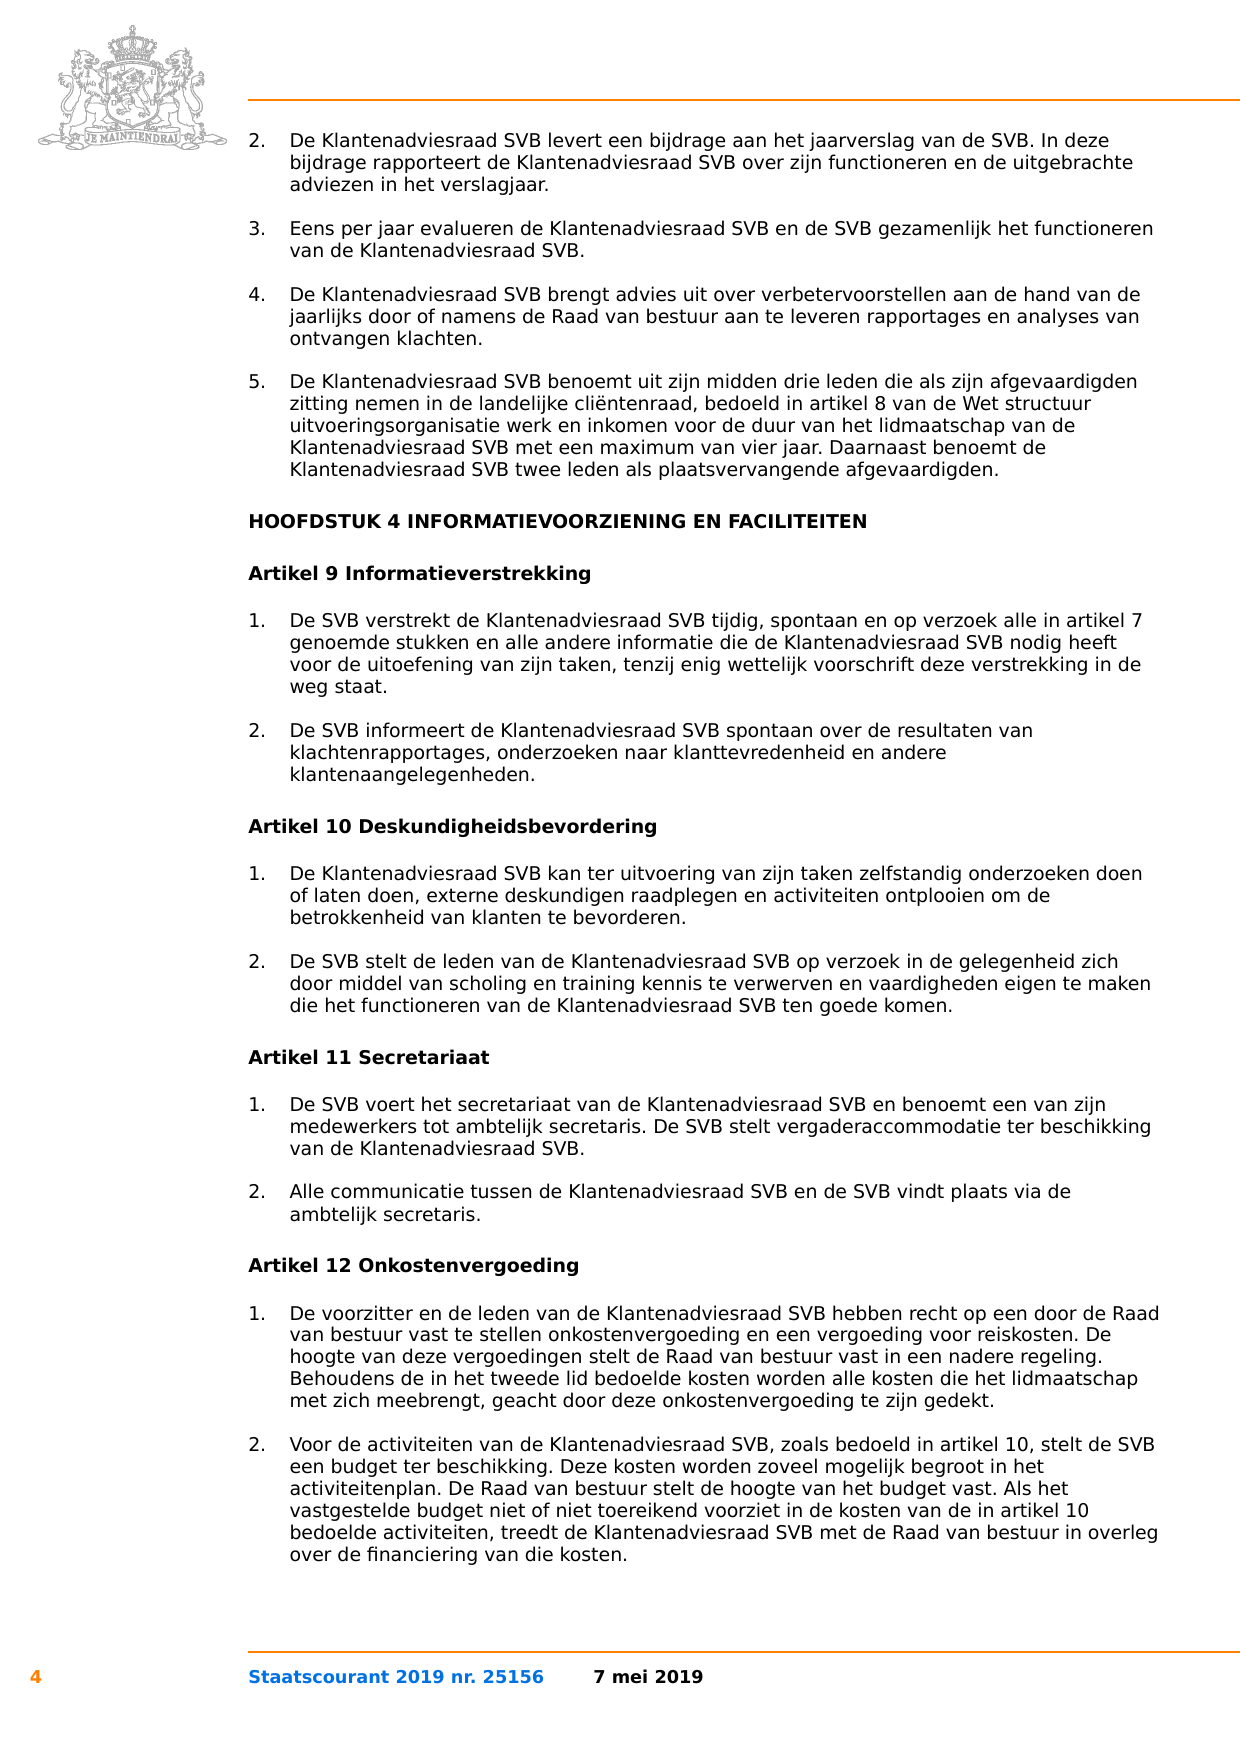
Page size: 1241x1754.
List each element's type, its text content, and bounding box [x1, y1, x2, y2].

text 2. Alle communicatie tussen de Klantenadviesraad SVB en de SVB vindt plaats via de ambtelijk secretaris. [248, 1181, 1163, 1225]
text 2. De Klantenadviesraad SVB levert een bijdrage aan het jaarverslag van de SVB. In deze bijdrage rapporteert de Klantenadviesraad SVB over zijn functioneren en de uitgebrachte adviezen in het verslagjaar. [248, 130, 1163, 196]
text 2. De SVB stelt de leden van de Klantenadviesraad SVB op verzoek in de gelegenheid zich door middel van scholing en training kennis te verwerven en vaardigheden eigen te maken die het functioneren van de Klantenadviesraad SVB ten goede komen. [248, 951, 1163, 1017]
text 1. De Klantenadviesraad SVB kan ter uitvoering van zijn taken zelfstandig onderzoeken doen of laten doen, externe deskundigen raadplegen en activiteiten ontplooien om de betrokkenheid van klanten te bevorderen. [248, 863, 1163, 929]
text 1. De SVB verstrekt de Klantenadviesraad SVB tijdig, spontaan en op verzoek alle in artikel 7 genoemde stukken en alle andere informatie die de Klantenadviesraad SVB nodig heeft voor de uitoefening van zijn taken, tenzij enig wettelijk voorschrift deze verstrekking in de weg staat. [248, 610, 1163, 698]
text 2. Voor de activiteiten van de Klantenadviesraad SVB, zoals bedoeld in artikel 10, stelt de SVB een budget ter beschikking. Deze kosten worden zoveel mogelijk begroot in het activiteitenplan. De Raad van bestuur stelt de hoogte van het budget vast. Als het vastgestelde budget niet of niet toereikend voorziet in de kosten van de in artikel 10 bedoelde activiteiten, treedt de Klantenadviesraad SVB met de Raad van bestuur in overleg over de financiering van die kosten. [248, 1434, 1163, 1566]
text 5. De Klantenadviesraad SVB benoemt uit zijn midden drie leden die als zijn afgevaardigden zitting nemen in de landelijke cliëntenraad, bedoeld in artikel 8 van de Wet structuur uitvoeringsorganisatie werk en inkomen voor de duur van het lidmaatschap van de Klantenadviesraad SVB met een maximum van vier jaar. Daarnaast benoemt de Klantenadviesraad SVB twee leden als plaatsvervangende afgevaardigden. [248, 371, 1163, 481]
text 4. De Klantenadviesraad SVB brengt advies uit over verbetervoorstellen aan de hand van de jaarlijks door of namens de Raad van bestuur aan te leveren rapportages en analyses van ontvangen klachten. [248, 283, 1163, 349]
text 1. De SVB voert het secretariaat van de Klantenadviesraad SVB en benoemt een van zijn medewerkers tot ambtelijk secretaris. De SVB stelt vergaderaccommodatie ter beschikking van de Klantenadviesraad SVB. [248, 1094, 1163, 1159]
subtitle HOOFDSTUK 4 INFORMATIEVOORZIENING EN FACILITEITEN [248, 511, 1163, 533]
text 1. De voorzitter en de leden van de Klantenadviesraad SVB hebben recht op een door de Raad van bestuur vast te stellen onkostenvergoeding en een vergoeding voor reiskosten. De hoogte van deze vergoedingen stelt de Raad van bestuur vast in een nadere regeling. Behoudens de in het tweede lid bedoelde kosten worden alle kosten die het lidmaatschap met zich meebrengt, geacht door deze onkostenvergoeding te zijn gedekt. [248, 1302, 1163, 1412]
subtitle Artikel 12 Onkostenvergoeding [248, 1255, 1163, 1277]
text 3. Eens per jaar evalueren de Klantenadviesraad SVB en de SVB gezamenlijk het functioneren van de Klantenadviesraad SVB. [248, 218, 1163, 262]
picture [38, 25, 227, 150]
subtitle Artikel 9 Informatieverstrekking [248, 563, 1163, 585]
subtitle Artikel 11 Secretariaat [248, 1047, 1163, 1069]
text 2. De SVB informeert de Klantenadviesraad SVB spontaan over de resultaten van klachtenrapportages, onderzoeken naar klanttevredenheid en andere klantenaangelegenheden. [248, 720, 1163, 786]
subtitle Artikel 10 Deskundigheidsbevordering [248, 816, 1163, 838]
